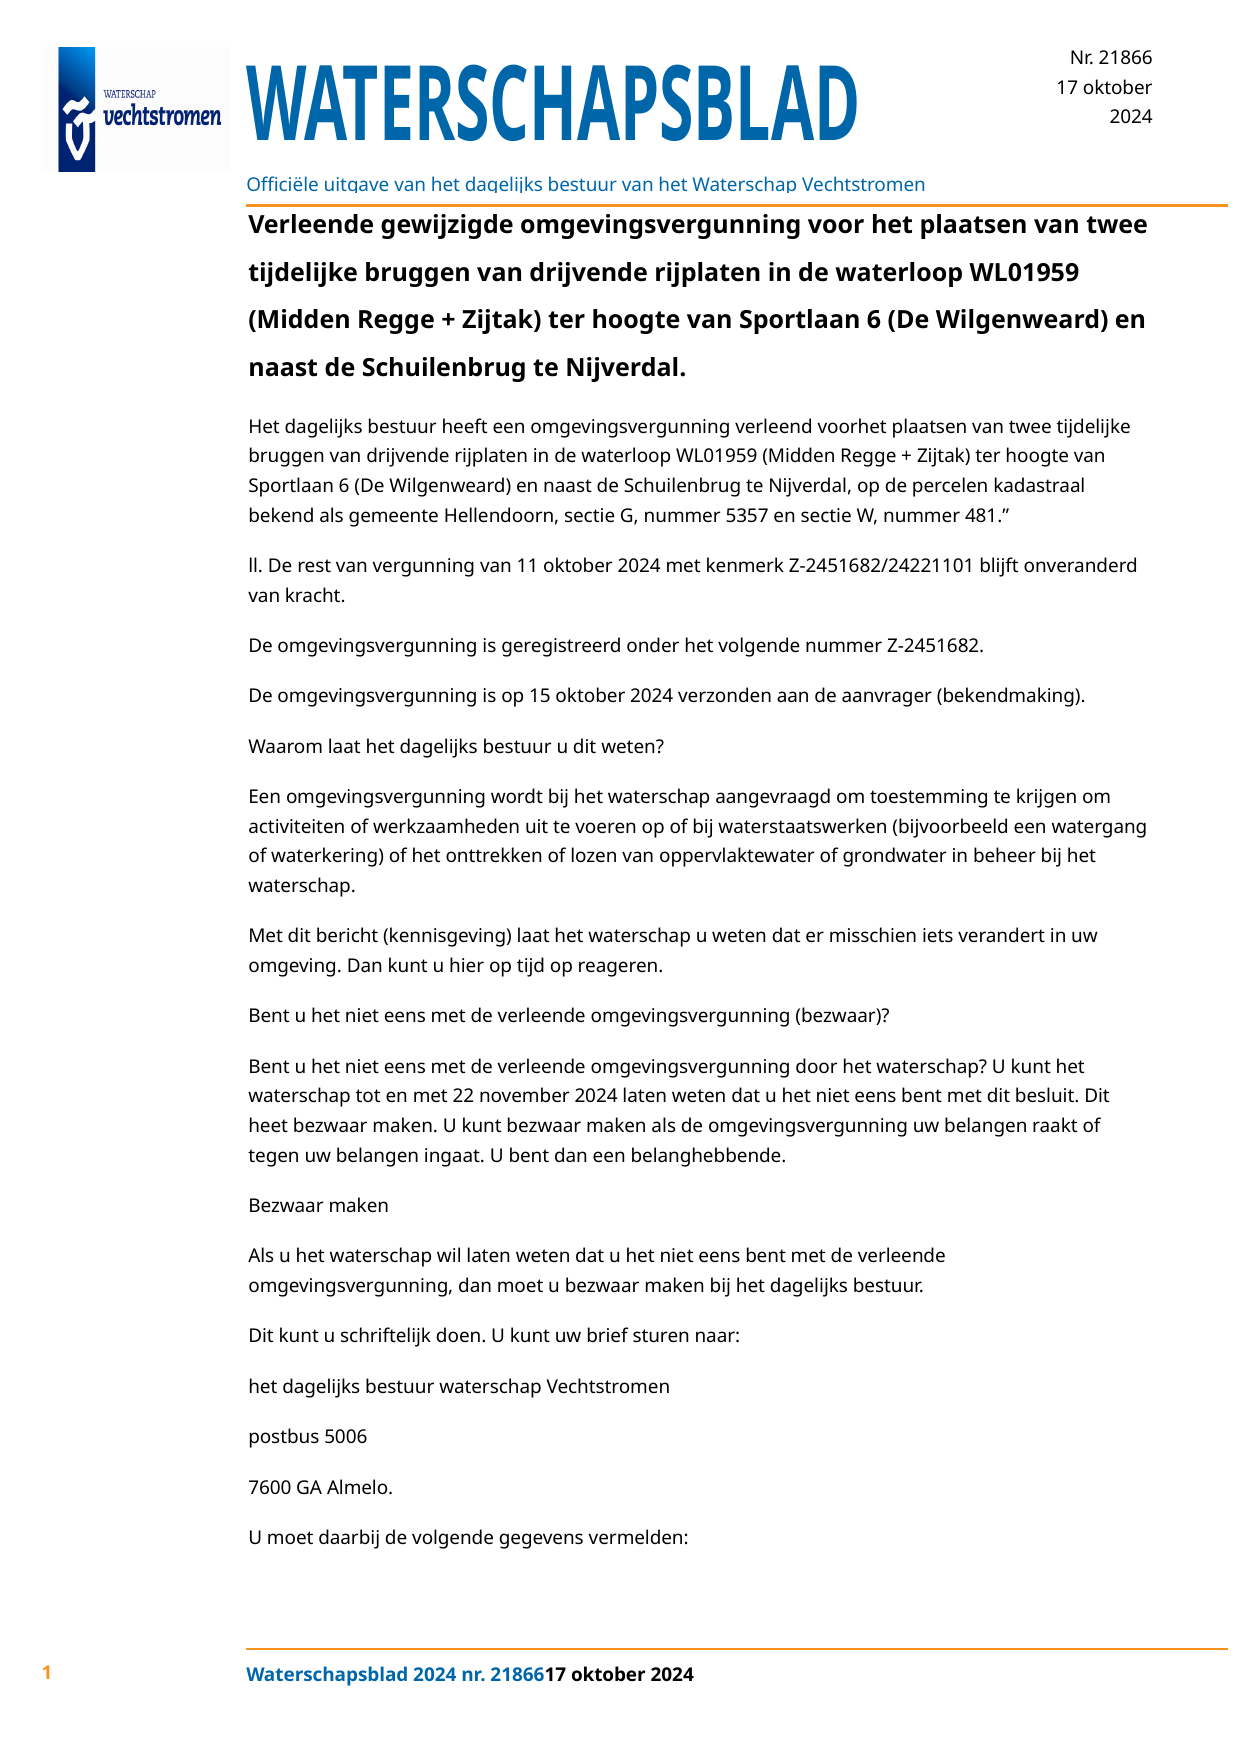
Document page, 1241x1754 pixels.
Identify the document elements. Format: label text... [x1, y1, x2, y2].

text De omgevingsvergunning is geregistreerd onder het volgende nummer Z-2451682. [248, 632, 1152, 658]
text 7600 GA Almelo. [248, 1474, 1152, 1500]
text Waarom laat het dagelijks bestuur u dit weten? [248, 733, 1152, 759]
text Als u het waterschap wil laten weten dat u het niet eens bent met de verleende omgevingsvergunning, dan moet u bezwaar maken bij het dagelijks bestuur. [248, 1243, 1152, 1298]
text het dagelijks bestuur waterschap Vechtstromen [248, 1373, 1152, 1399]
picture [41, 47, 231, 172]
text Met dit bericht (kennisgeving) laat het waterschap u weten dat er misschien iets verandert in uw omgeving. Dan kunt u hier op tijd op reageren. [248, 923, 1152, 978]
text Een omgevingsvergunning wordt bij het waterschap aangevraagd om toestemming te krijgen om activiteiten of werkzaamheden uit te voeren op of bij waterstaatswerken (bijvoorbeeld een watergang of waterkering) of het onttrekken of lozen van oppervlaktewater of grondwater in beheer bij het waterschap. [248, 783, 1152, 898]
text Bezwaar maken [248, 1192, 1152, 1218]
text De omgevingsvergunning is op 15 oktober 2024 verzonden aan de aanvrager (bekendmaking). [248, 683, 1152, 708]
text U moet daarbij de volgende gegevens vermelden: [248, 1524, 1152, 1550]
text postbus 5006 [248, 1423, 1152, 1449]
text ll. De rest van vergunning van 11 oktober 2024 met kenmerk Z-2451682/24221101 blijft onveranderd van kracht. [248, 552, 1152, 608]
text Dit kunt u schriftelijk doen. U kunt uw brief sturen naar: [248, 1323, 1152, 1348]
text Bent u het niet eens met de verleende omgevingsvergunning door het waterschap? U kunt het waterschap tot en met 22 november 2024 laten weten dat u het niet eens bent met dit besluit. Dit heet bezwaar maken. U kunt bezwaar maken als de omgevingsvergunning uw belangen raakt of tegen uw belangen ingaat. U bent dan een belanghebbende. [248, 1053, 1152, 1168]
text Bent u het niet eens met de verleende omgevingsvergunning (bezwaar)? [248, 1003, 1152, 1028]
text Verleende gewijzigde omgevingsvergunning voor het plaatsen van twee tijdelijke bruggen van drijvende rijplaten in de waterloop WL01959 (Midden Regge + Zijtak) ter hoogte van Sportlaan 6 (De Wilgenweard) en naast de Schuilenbrug te Nijverdal. [248, 207, 1152, 384]
text Het dagelijks bestuur heeft een omgevingsvergunning verleend voorhet plaatsen van twee tijdelijke bruggen van drijvende rijplaten in de waterloop WL01959 (Midden Regge + Zijtak) ter hoogte van Sportlaan 6 (De Wilgenweard) en naast de Schuilenbrug te Nijverdal, op de percelen kadastraal bekend als gemeente Hellendoorn, sectie G, nummer 5357 en sectie W, nummer 481.” [248, 413, 1152, 528]
